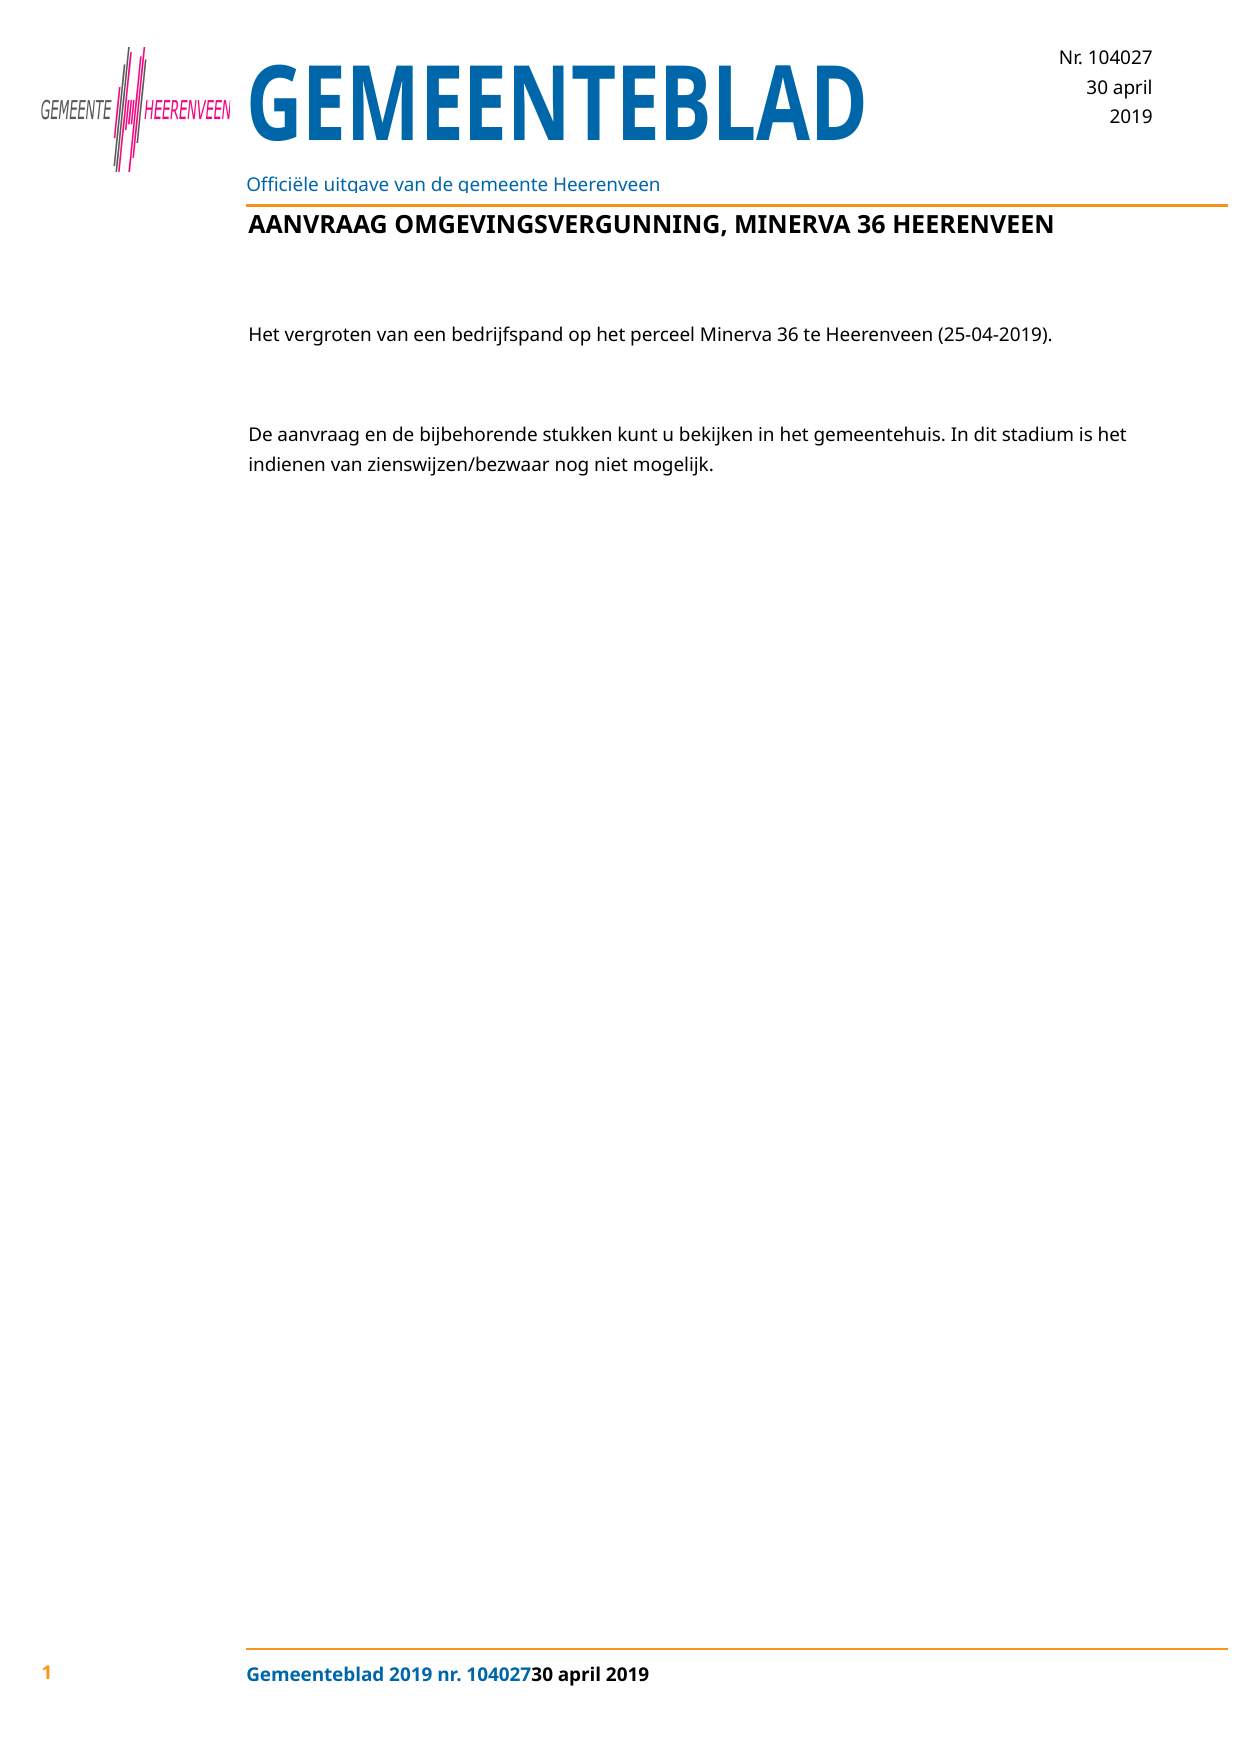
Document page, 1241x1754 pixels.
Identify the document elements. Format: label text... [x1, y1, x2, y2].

picture [41, 47, 231, 172]
text Het vergroten van een bedrijfspand op het perceel Minerva 36 te Heerenveen (25-04-2019). [248, 321, 1152, 346]
text De aanvraag en de bijbehorende stukken kunt u bekijken in het gemeentehuis. In dit stadium is het indienen van zienswijzen/bezwaar nog niet mogelijk. [248, 422, 1152, 477]
text AANVRAAG OMGEVINGSVERGUNNING, MINERVA 36 HEERENVEEN [248, 207, 1152, 241]
